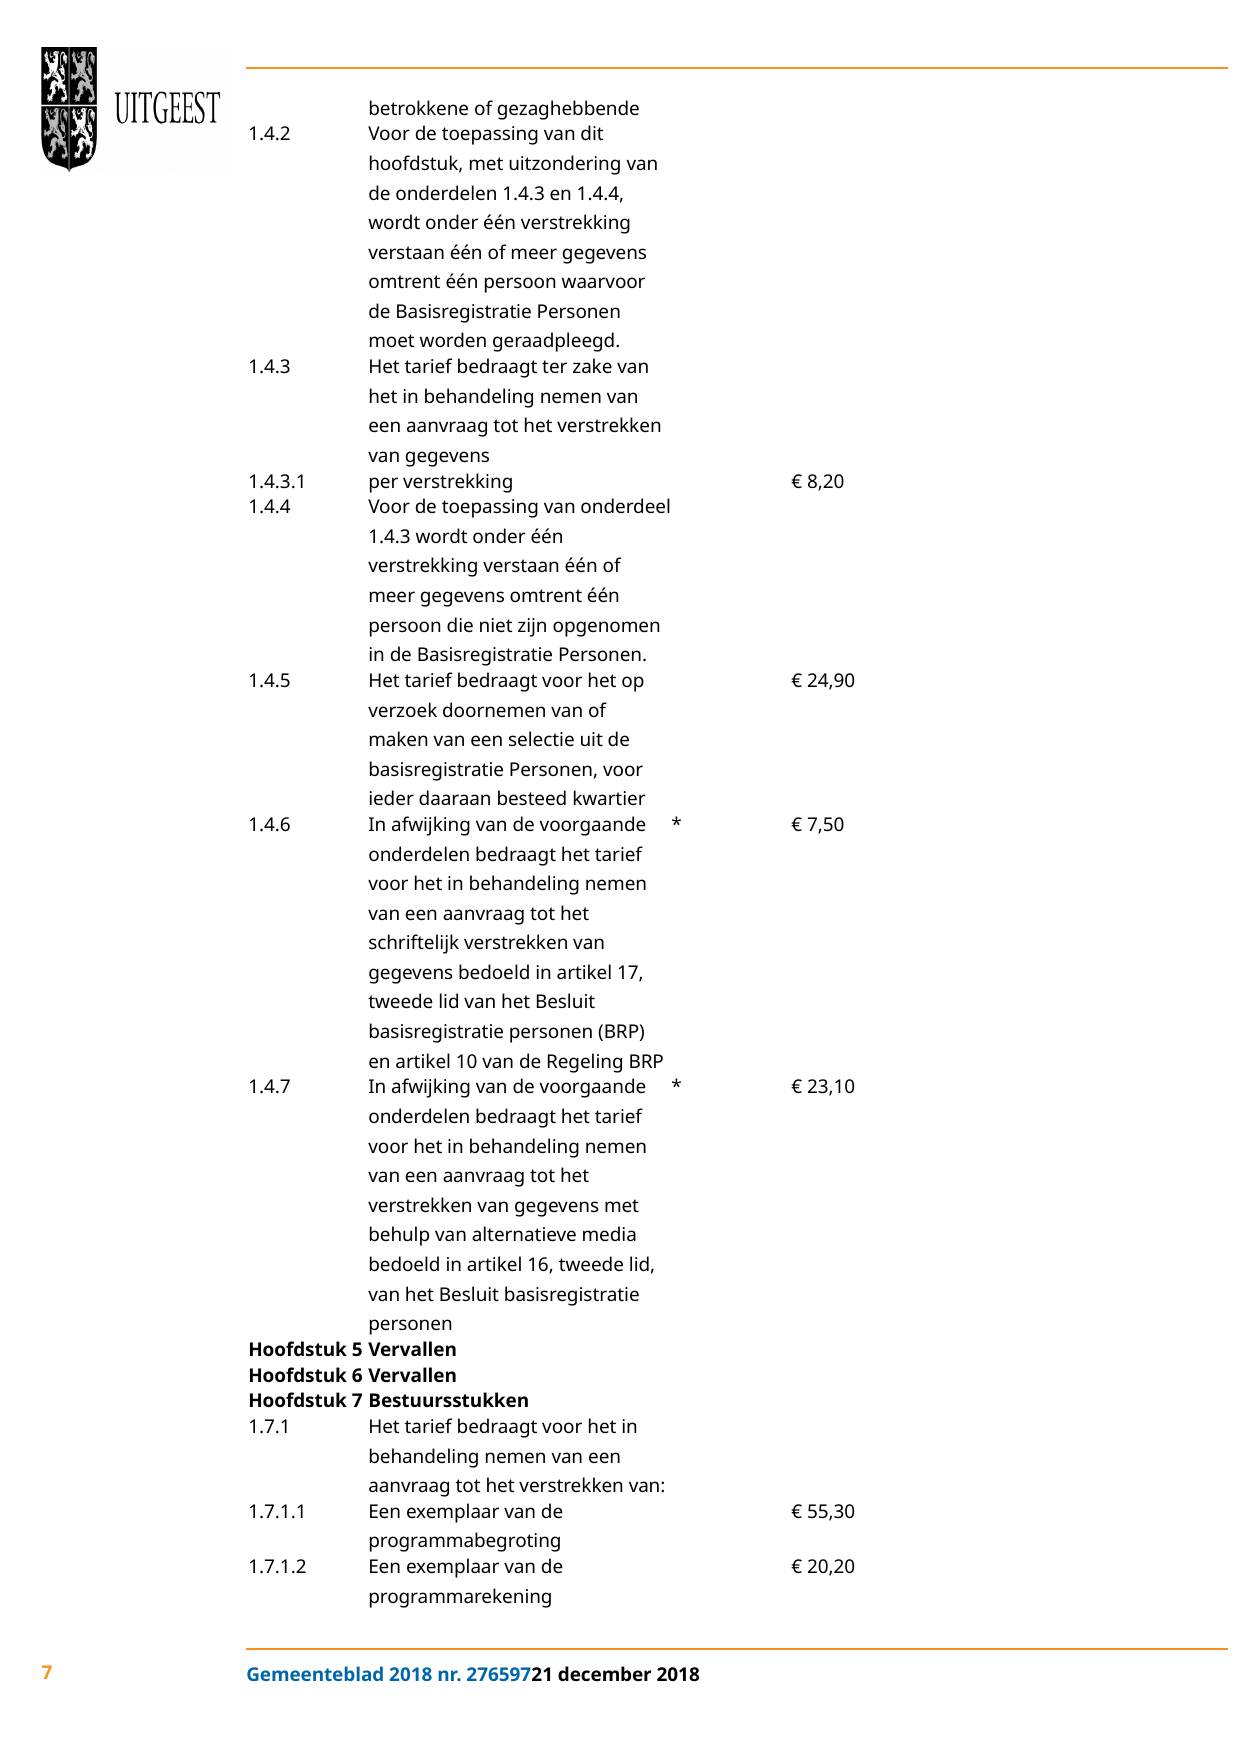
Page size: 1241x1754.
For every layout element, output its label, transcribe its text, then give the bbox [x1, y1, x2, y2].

picture [41, 47, 231, 172]
table_cell Vervallen [368, 1362, 671, 1387]
table_cell betrokkene of gezaghebbende [368, 95, 671, 121]
table_cell [791, 1388, 1031, 1413]
table_cell [791, 121, 1031, 353]
table_cell 1.4.4 [248, 494, 368, 667]
table_cell Voor de toepassing van onderdeel 1.4.3 wordt onder één verstrekking verstaan één of meer gegevens omtrent één persoon die niet zijn opgenomen in de Basisregistratie Personen. [368, 494, 671, 667]
table_cell [671, 1554, 791, 1609]
table_cell 1.4.5 [248, 667, 368, 811]
table_cell [671, 121, 791, 353]
table_cell Een exemplaar van de programmarekening [368, 1554, 671, 1609]
table_cell € 55,30 [791, 1498, 1031, 1553]
table_cell Bestuursstukken [368, 1388, 671, 1413]
table_cell Voor de toepassing van dit hoofdstuk, met uitzondering van de onderdelen 1.4.3 en 1.4.4, wordt onder één verstrekking verstaan één of meer gegevens omtrent één persoon waarvoor de Basisregistratie Personen moet worden geraadpleegd. [368, 121, 671, 353]
table_cell [791, 1362, 1031, 1387]
table_cell * [671, 1074, 791, 1336]
table_cell Hoofdstuk 6 [248, 1362, 368, 1387]
table_cell per verstrekking [368, 468, 671, 493]
table_cell Hoofdstuk 5 [248, 1336, 368, 1362]
table_cell Het tarief bedraagt ter zake van het in behandeling nemen van een aanvraag tot het verstrekken van gegevens [368, 353, 671, 468]
table_cell € 24,90 [791, 667, 1031, 811]
table_cell In afwijking van de voorgaande onderdelen bedraagt het tarief voor het in behandeling nemen van een aanvraag tot het schriftelijk verstrekken van gegevens bedoeld in artikel 17, tweede lid van het Besluit basisregistratie personen (BRP) en artikel 10 van de Regeling BRP [368, 811, 671, 1074]
table_cell [671, 468, 791, 493]
table_cell [671, 353, 791, 468]
table_cell [671, 1388, 791, 1413]
table_cell € 8,20 [791, 468, 1031, 493]
table_cell Een exemplaar van de programmabegroting [368, 1498, 671, 1553]
table_cell 1.4.6 [248, 811, 368, 1074]
table_cell [791, 95, 1031, 121]
table_cell [671, 95, 791, 121]
table_cell [671, 1498, 791, 1553]
table_cell Vervallen [368, 1336, 671, 1362]
table_cell [671, 494, 791, 667]
table_cell € 7,50 [791, 811, 1031, 1074]
table_cell [791, 1336, 1031, 1362]
table_cell Het tarief bedraagt voor het op verzoek doornemen van of maken van een selectie uit de basisregistratie Personen, voor ieder daaraan besteed kwartier [368, 667, 671, 811]
table_cell [248, 95, 368, 121]
table_cell Hoofdstuk 7 [248, 1388, 368, 1413]
table_cell [671, 1362, 791, 1387]
table_cell 1.4.7 [248, 1074, 368, 1336]
table_cell 1.7.1.1 [248, 1498, 368, 1553]
table_cell € 20,20 [791, 1554, 1031, 1609]
table_cell 1.7.1.2 [248, 1554, 368, 1609]
table_cell € 23,10 [791, 1074, 1031, 1336]
table_cell [791, 494, 1031, 667]
table_cell 1.4.3.1 [248, 468, 368, 493]
table_cell * [671, 811, 791, 1074]
table_cell [671, 1336, 791, 1362]
table_cell 1.4.3 [248, 353, 368, 468]
table_cell 1.7.1 [248, 1413, 368, 1498]
table_cell [791, 1413, 1031, 1498]
table_cell [791, 353, 1031, 468]
table_cell In afwijking van de voorgaande onderdelen bedraagt het tarief voor het in behandeling nemen van een aanvraag tot het verstrekken van gegevens met behulp van alternatieve media bedoeld in artikel 16, tweede lid, van het Besluit basisregistratie personen [368, 1074, 671, 1336]
table_cell Het tarief bedraagt voor het in behandeling nemen van een aanvraag tot het verstrekken van: [368, 1413, 671, 1498]
table_cell [671, 667, 791, 811]
table_cell [671, 1413, 791, 1498]
table_cell 1.4.2 [248, 121, 368, 353]
